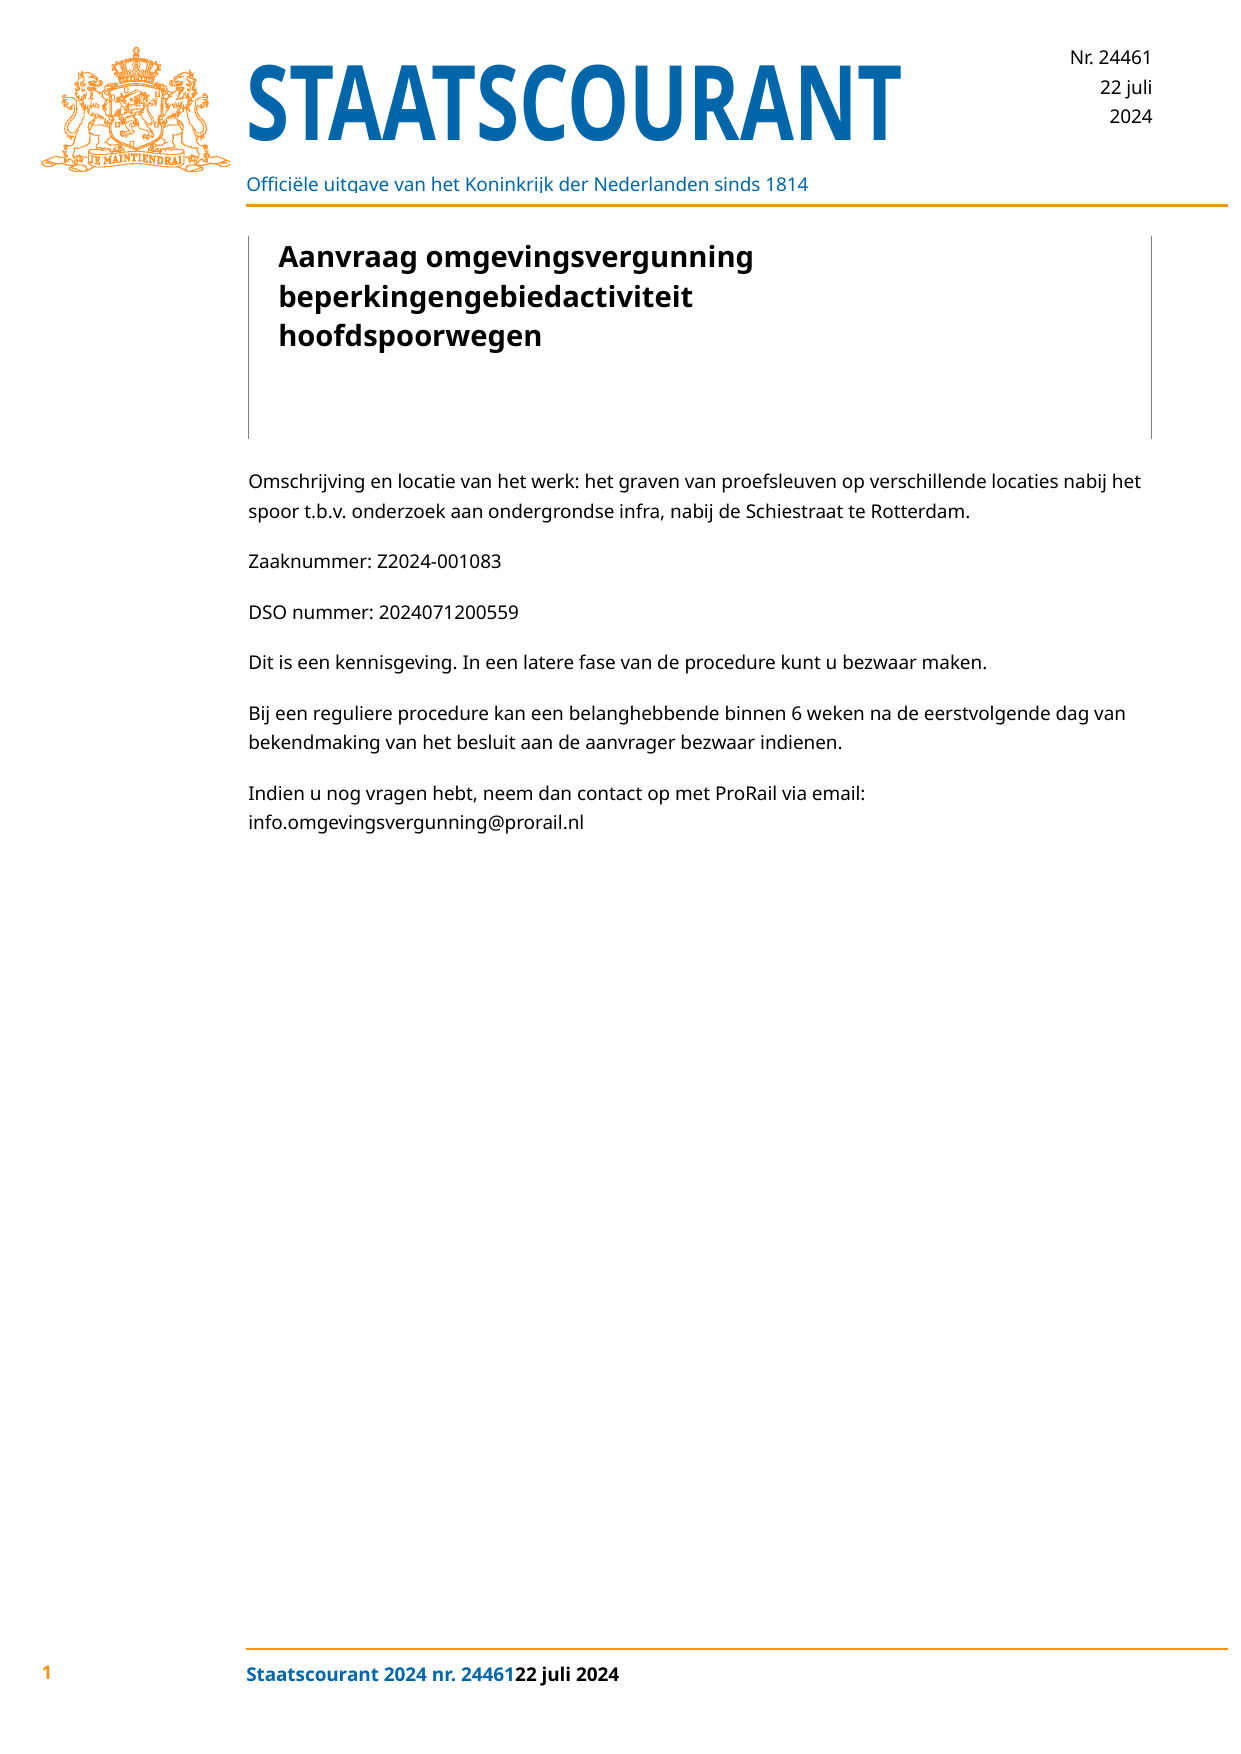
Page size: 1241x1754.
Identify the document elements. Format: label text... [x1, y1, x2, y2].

text DSO nummer: 2024071200559 [248, 599, 1152, 625]
table_header [1090, 236, 1151, 413]
table_header [850, 236, 912, 413]
text Bij een reguliere procedure kan een belanghebbende binnen 6 weken na de eerstvolgende dag van bekendmaking van het besluit aan de aanvrager bezwaar indienen. [248, 700, 1152, 755]
table_header [850, 414, 1151, 439]
text Indien u nog vragen hebt, neem dan contact op met ProRail via email: info.omgevingsvergunning@prorail.nl [248, 780, 1152, 835]
picture [41, 47, 231, 172]
picture [912, 236, 1090, 414]
table_header Aanvraag omgevingsvergunning beperkingengebiedactiviteit hoofdspoorwegen [249, 236, 850, 439]
text Zaaknummer: Z2024-001083 [248, 549, 1152, 574]
text Omschrijving en locatie van het werk: het graven van proefsleuven op verschillende locaties nabij het spoor t.b.v. onderzoek aan ondergrondse infra, nabij de Schiestraat te Rotterdam. [248, 469, 1152, 524]
text Dit is een kennisgeving. In een latere fase van de procedure kunt u bezwaar maken. [248, 649, 1152, 675]
